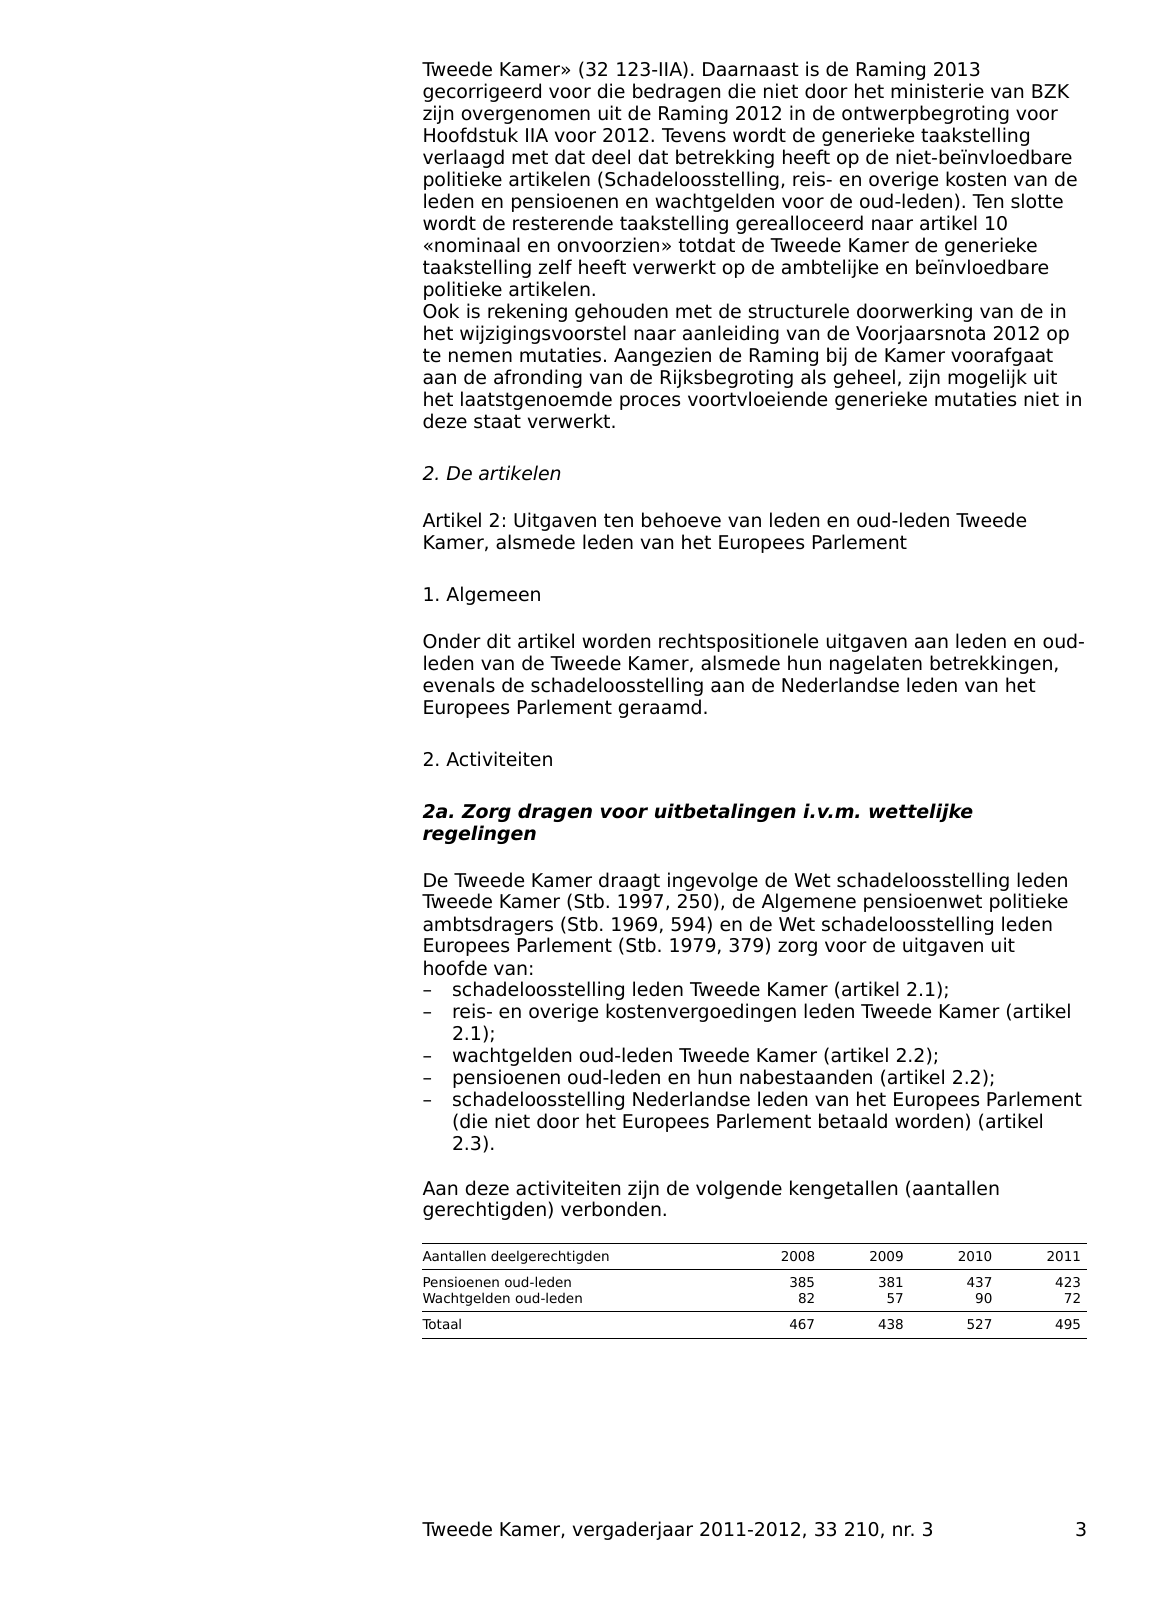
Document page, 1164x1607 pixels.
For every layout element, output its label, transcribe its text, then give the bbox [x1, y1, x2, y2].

table_cell 385 [732, 1270, 821, 1291]
text Artikel 2: Uitgaven ten behoeve van leden en oud-leden Tweede Kamer, alsmede leden van het Europees Parlement [422, 510, 1087, 554]
subtitle 2a. Zorg dragen voor uitbetalingen i.v.m. wettelijke regelingen [422, 801, 1087, 844]
table_cell Wachtgelden oud-leden [422, 1291, 732, 1311]
subtitle 2. De artikelen [422, 463, 1087, 485]
table_cell 423 [998, 1270, 1087, 1291]
table_cell 467 [732, 1312, 821, 1337]
text De Tweede Kamer draagt ingevolge de Wet schadeloosstelling leden Tweede Kamer (Stb. 1997, 250), de Algemene pensioenwet politieke ambtsdragers (Stb. 1969, 594) en de Wet schadeloosstelling leden Europees Parlement (Stb. 1979, 379) zorg voor de uitgaven uit hoofde van: [422, 869, 1087, 979]
table_cell Pensioenen oud-leden [422, 1270, 732, 1291]
table_header 2008 [732, 1244, 821, 1269]
text – pensioenen oud-leden en hun nabestaanden (artikel 2.2); [422, 1067, 1087, 1089]
table_cell 438 [821, 1312, 909, 1337]
table_header Aantallen deelgerechtigden [422, 1244, 732, 1269]
text – reis- en overige kostenvergoedingen leden Tweede Kamer (artikel 2.1); [422, 1001, 1087, 1045]
text – schadeloosstelling leden Tweede Kamer (artikel 2.1); [422, 979, 1087, 1001]
table_cell 72 [998, 1291, 1087, 1311]
table_cell 82 [732, 1291, 821, 1311]
table_cell Totaal [422, 1312, 732, 1337]
table_header 2011 [998, 1244, 1087, 1269]
table_cell 495 [998, 1312, 1087, 1337]
text Tweede Kamer» (32 123-IIA). Daarnaast is de Raming 2013 gecorrigeerd voor die bedragen die niet door het ministerie van BZK zijn overgenomen uit de Raming 2012 in de ontwerpbegroting voor Hoofdstuk IIA voor 2012. Tevens wordt de generieke taakstelling verlaagd met dat deel dat betrekking heeft op de niet-beïnvloedbare politieke artikelen (Schadeloosstelling, reis- en overige kosten van de leden en pensioenen en wachtgelden voor de oud-leden). Ten slotte wordt de resterende taakstelling gerealloceerd naar artikel 10 «nominaal en onvoorzien» totdat de Tweede Kamer de generieke taakstelling zelf heeft verwerkt op de ambtelijke en beïnvloedbare politieke artikelen. [422, 59, 1087, 301]
text – wachtgelden oud-leden Tweede Kamer (artikel 2.2); [422, 1045, 1087, 1067]
table_cell 57 [821, 1291, 909, 1311]
text Ook is rekening gehouden met de structurele doorwerking van de in het wijzigingsvoorstel naar aanleiding van de Voorjaarsnota 2012 op te nemen mutaties. Aangezien de Raming bij de Kamer voorafgaat aan de afronding van de Rijksbegroting als geheel, zijn mogelijk uit het laatstgenoemde proces voortvloeiende generieke mutaties niet in deze staat verwerkt. [422, 301, 1087, 433]
table_cell 381 [821, 1270, 909, 1291]
table_cell 437 [910, 1270, 998, 1291]
subtitle 2. Activiteiten [422, 748, 1087, 771]
table_header 2009 [821, 1244, 909, 1269]
table_cell 90 [910, 1291, 998, 1311]
text – schadeloosstelling Nederlandse leden van het Europees Parlement (die niet door het Europees Parlement betaald worden) (artikel 2.3). [422, 1089, 1087, 1155]
text Aan deze activiteiten zijn de volgende kengetallen (aantallen gerechtigden) verbonden. [422, 1177, 1087, 1221]
subtitle 1. Algemeen [422, 584, 1087, 606]
table_header 2010 [910, 1244, 998, 1269]
text Onder dit artikel worden rechtspositionele uitgaven aan leden en oud-leden van de Tweede Kamer, alsmede hun nagelaten betrekkingen, evenals de schadeloosstelling aan de Nederlandse leden van het Europees Parlement geraamd. [422, 631, 1087, 718]
table_cell 527 [910, 1312, 998, 1337]
